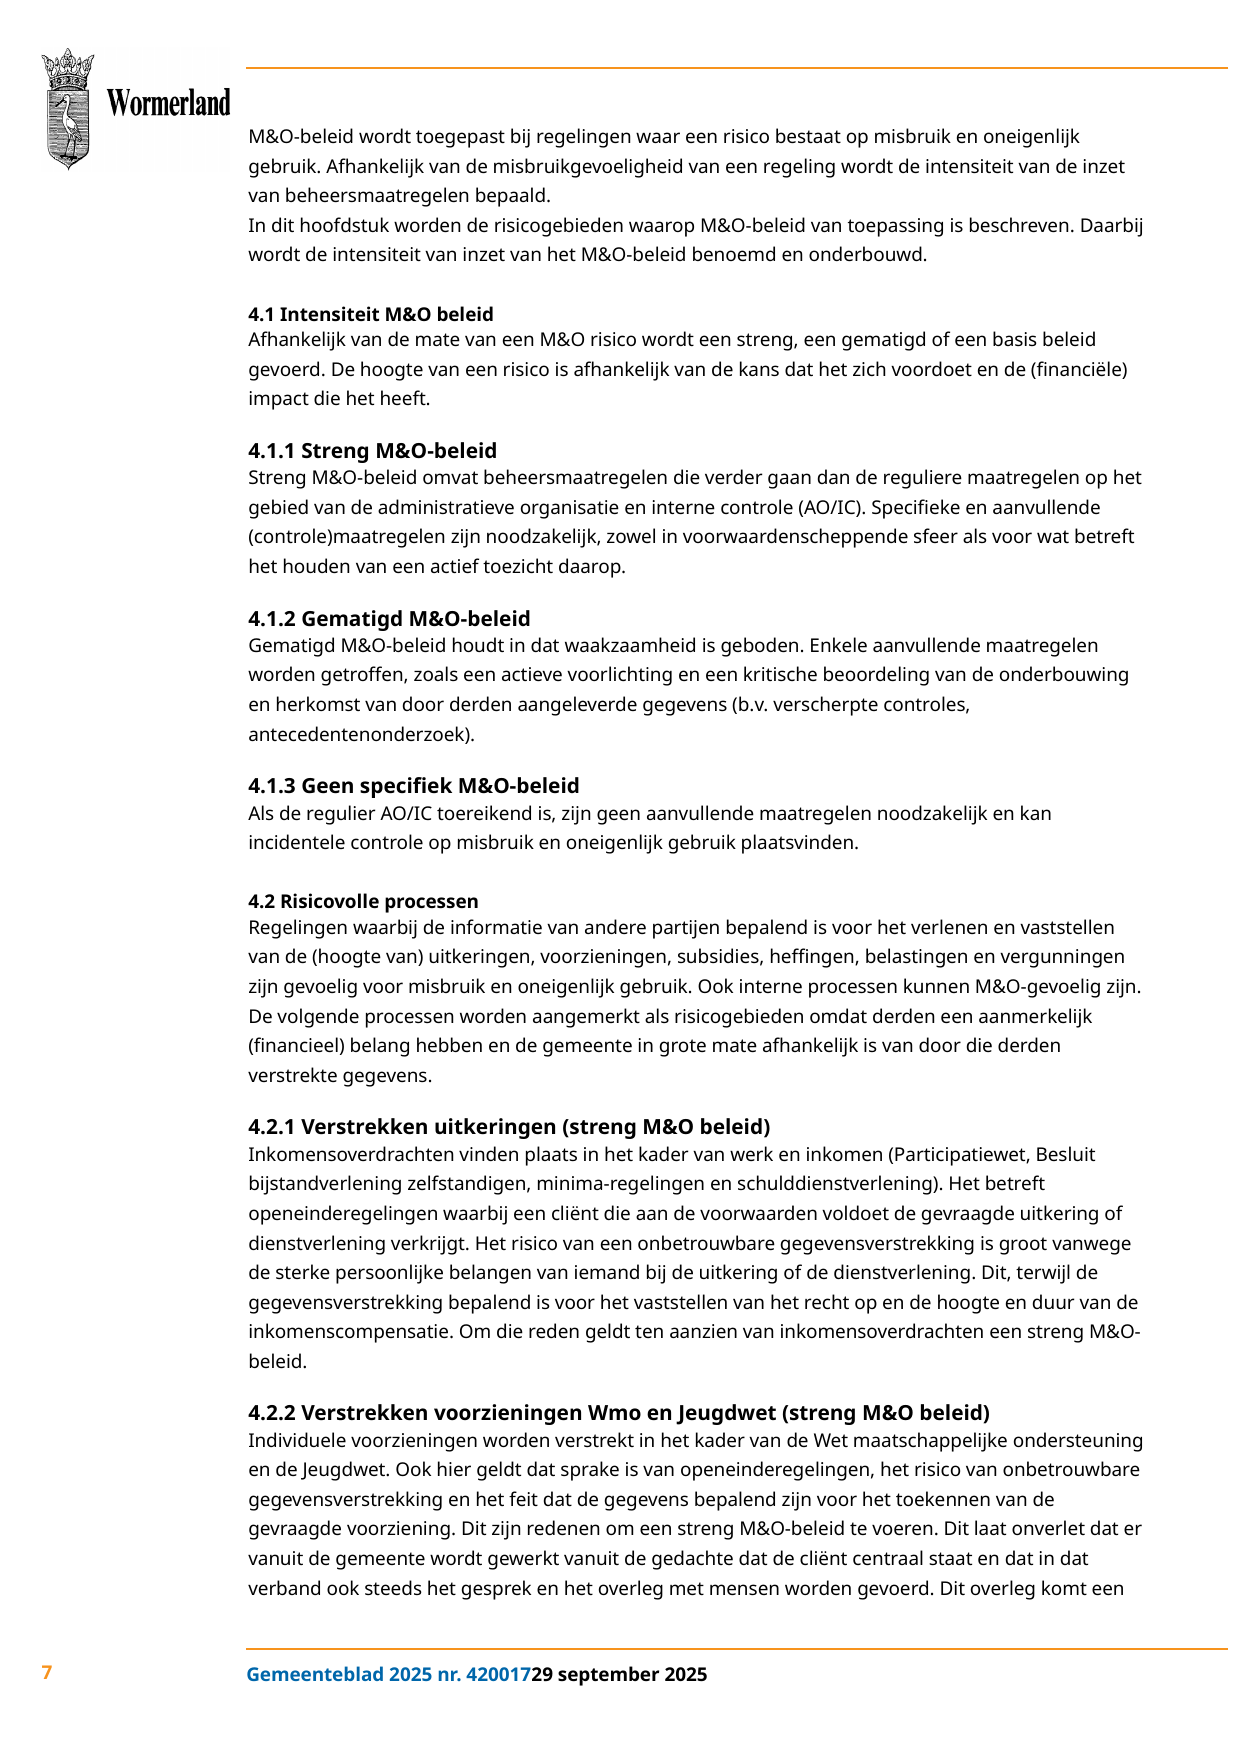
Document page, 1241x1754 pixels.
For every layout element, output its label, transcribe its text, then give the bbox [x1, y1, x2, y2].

text Inkomensoverdrachten vinden plaats in het kader van werk en inkomen (Participatiewet, Besluit bijstandverlening zelfstandigen, minima-regelingen en schulddienstverlening). Het betreft openeinderegelingen waarbij een cliënt die aan de voorwaarden voldoet de gevraagde uitkering of dienstverlening verkrijgt. Het risico van een onbetrouwbare gegevensverstrekking is groot vanwege de sterke persoonlijke belangen van iemand bij de uitkering of de dienstverlening. Dit, terwijl de gegevensverstrekking bepalend is voor het vaststellen van het recht op en de hoogte en duur van de inkomenscompensatie. Om die reden geldt ten aanzien van inkomensoverdrachten een streng M&O-beleid. [248, 1141, 1152, 1374]
picture [41, 47, 231, 172]
text In dit hoofdstuk worden de risicogebieden waarop M&O-beleid van toepassing is beschreven. Daarbij wordt de intensiteit van inzet van het M&O-beleid benoemd en onderbouwd. [248, 212, 1152, 267]
text 4.2.2 Verstrekken voorzieningen Wmo en Jeugdwet (streng M&O beleid) [248, 1398, 1152, 1427]
text Streng M&O-beleid omvat beheersmaatregelen die verder gaan dan de reguliere maatregelen op het gebied van de administratieve organisatie en interne controle (AO/IC). Specifieke en aanvullende (controle)maatregelen zijn noodzakelijk, zowel in voorwaardenscheppende sfeer als voor wat betreft het houden van een actief toezicht daarop. [248, 464, 1152, 579]
text 4.2.1 Verstrekken uitkeringen (streng M&O beleid) [248, 1112, 1152, 1141]
text Individuele voorzieningen worden verstrekt in het kader van de Wet maatschappelijke ondersteuning en de Jeugdwet. Ook hier geldt dat sprake is van openeinderegelingen, het risico van onbetrouwbare gegevensverstrekking en het feit dat de gegevens bepalend zijn voor het toekennen van de gevraagde voorziening. Dit zijn redenen om een streng M&O-beleid te voeren. Dit laat onverlet dat er vanuit de gemeente wordt gewerkt vanuit de gedachte dat de cliënt centraal staat en dat in dat verband ook steeds het gesprek en het overleg met mensen worden gevoerd. Dit overleg komt een [248, 1427, 1152, 1601]
text M&O-beleid wordt toegepast bij regelingen waar een risico bestaat op misbruik en oneigenlijk gebruik. Afhankelijk van de misbruikgevoeligheid van een regeling wordt de intensiteit van de inzet van beheersmaatregelen bepaald. [248, 123, 1152, 208]
text 4.1.1 Streng M&O-beleid [248, 436, 1152, 464]
text Regelingen waarbij de informatie van andere partijen bepalend is voor het verlenen en vaststellen van de (hoogte van) uitkeringen, voorzieningen, subsidies, heffingen, belastingen en vergunningen zijn gevoelig voor misbruik en oneigenlijk gebruik. Ook interne processen kunnen M&O-gevoelig zijn. De volgende processen worden aangemerkt als risicogebieden omdat derden een aanmerkelijk (financieel) belang hebben en de gemeente in grote mate afhankelijk is van door die derden verstrekte gegevens. [248, 914, 1152, 1088]
text 4.1.2 Gematigd M&O-beleid [248, 604, 1152, 632]
text Als de regulier AO/IC toereikend is, zijn geen aanvullende maatregelen noodzakelijk en kan incidentele controle op misbruik en oneigenlijk gebruik plaatsvinden. [248, 800, 1152, 855]
text 4.2 Risicovolle processen [248, 888, 1152, 914]
text Afhankelijk van de mate van een M&O risico wordt een streng, een gematigd of een basis beleid gevoerd. De hoogte van een risico is afhankelijk van de kans dat het zich voordoet en de (financiële) impact die het heeft. [248, 326, 1152, 411]
text 4.1 Intensiteit M&O beleid [248, 301, 1152, 326]
text Gematigd M&O-beleid houdt in dat waakzaamheid is geboden. Enkele aanvullende maatregelen worden getroffen, zoals een actieve voorlichting en een kritische beoordeling van de onderbouwing en herkomst van door derden aangeleverde gegevens (b.v. verscherpte controles, antecedentenonderzoek). [248, 632, 1152, 747]
text 4.1.3 Geen specifiek M&O-beleid [248, 771, 1152, 800]
